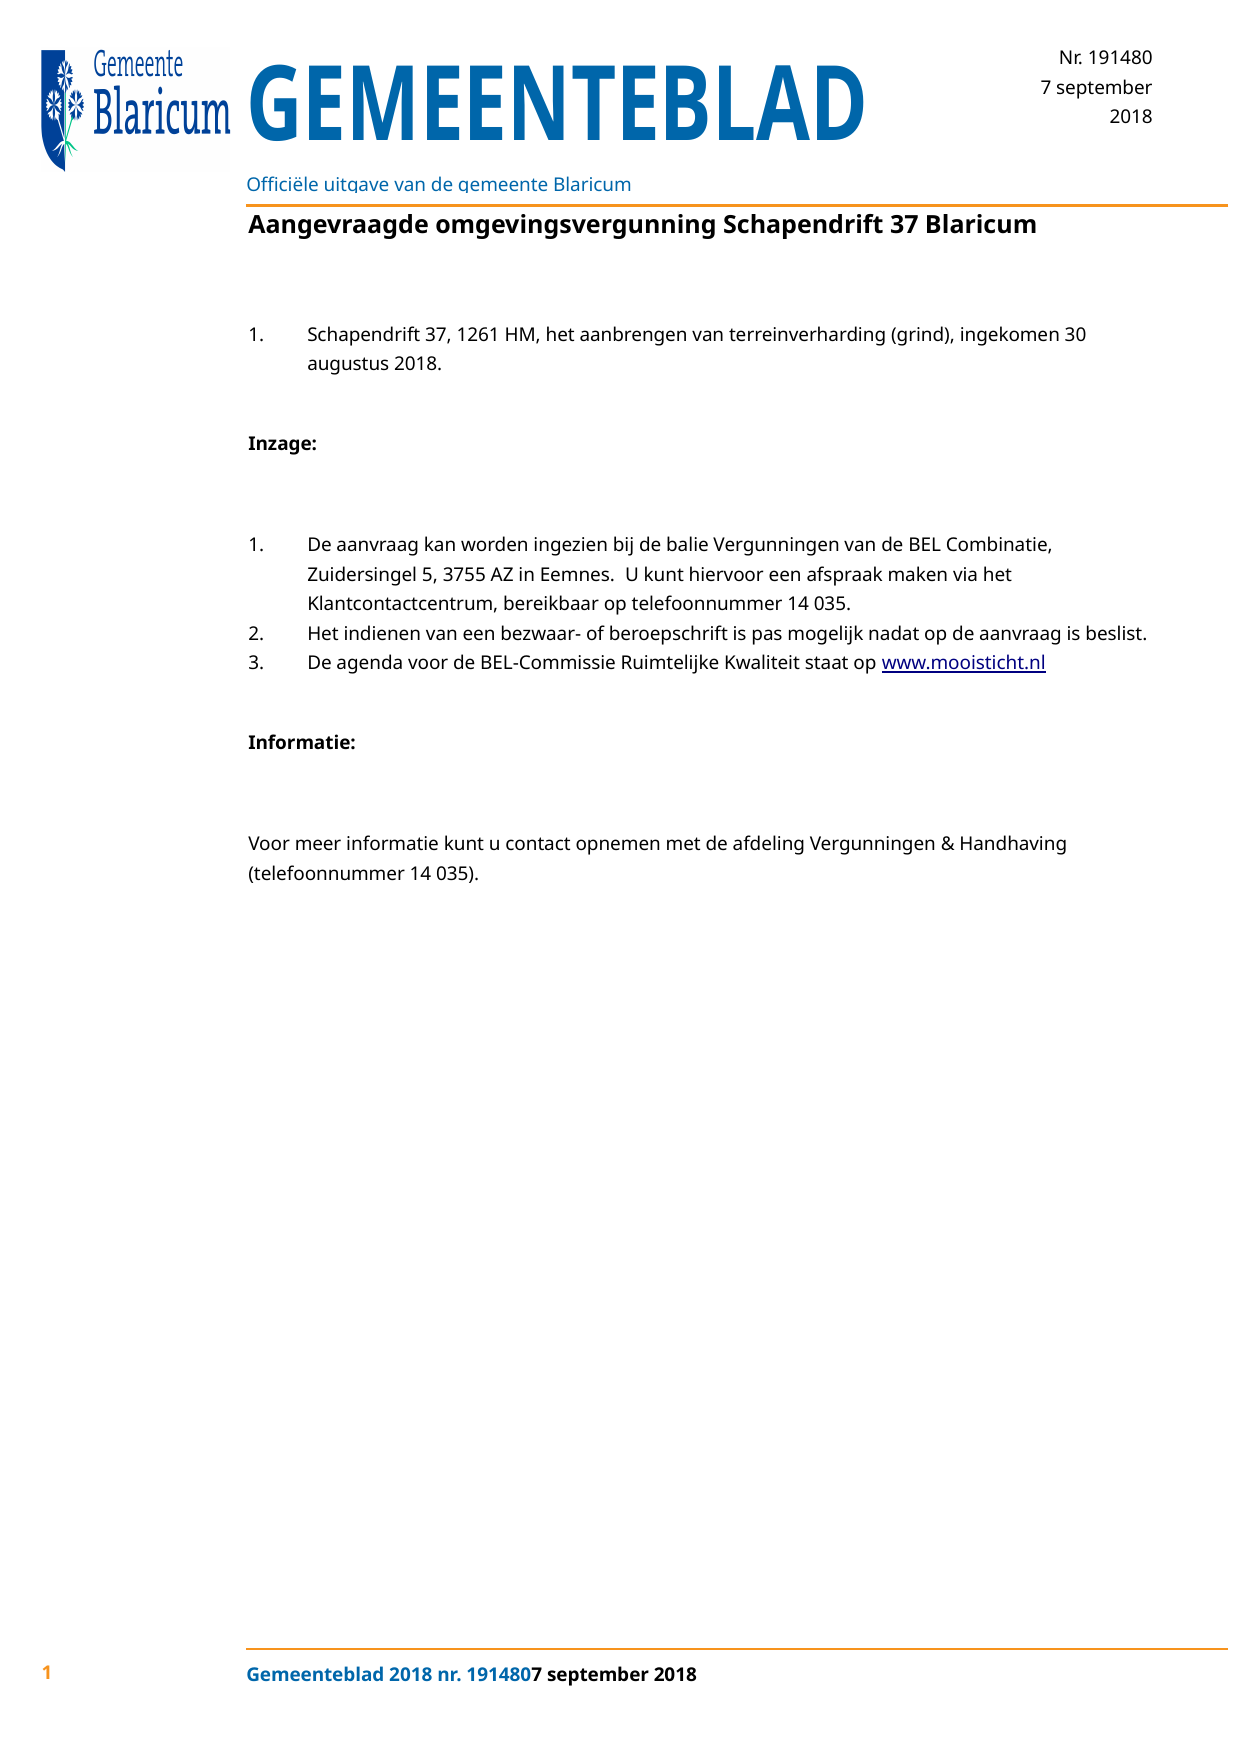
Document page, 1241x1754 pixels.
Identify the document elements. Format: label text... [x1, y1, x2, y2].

list Het indienen van een bezwaar- of beroepschrift is pas mogelijk nadat op de aanvraag is beslist. [248, 620, 1152, 646]
text Voor meer informatie kunt u contact opnemen met de afdeling Vergunningen & Handhaving (telefoonnummer 14 035). [248, 830, 1152, 886]
list Schapendrift 37, 1261 HM, het aanbrengen van terreinverharding (grind), ingekomen 30 augustus 2018. [248, 321, 1152, 376]
picture [41, 47, 231, 172]
list De aanvraag kan worden ingezien bij de balie Vergunningen van de BEL Combinatie, Zuidersingel 5, 3755 AZ in Eemnes. U kunt hiervoor een afspraak maken via het Klantcontactcentrum, bereikbaar op telefoonnummer 14 035. [248, 531, 1152, 616]
list De agenda voor de BEL-Commissie Ruimtelijke Kwaliteit staat op www.mooisticht.nl [248, 649, 1152, 675]
text Inzage: [248, 430, 1152, 456]
text Aangevraagde omgevingsvergunning Schapendrift 37 Blaricum [248, 207, 1152, 241]
text Informatie: [248, 729, 1152, 755]
